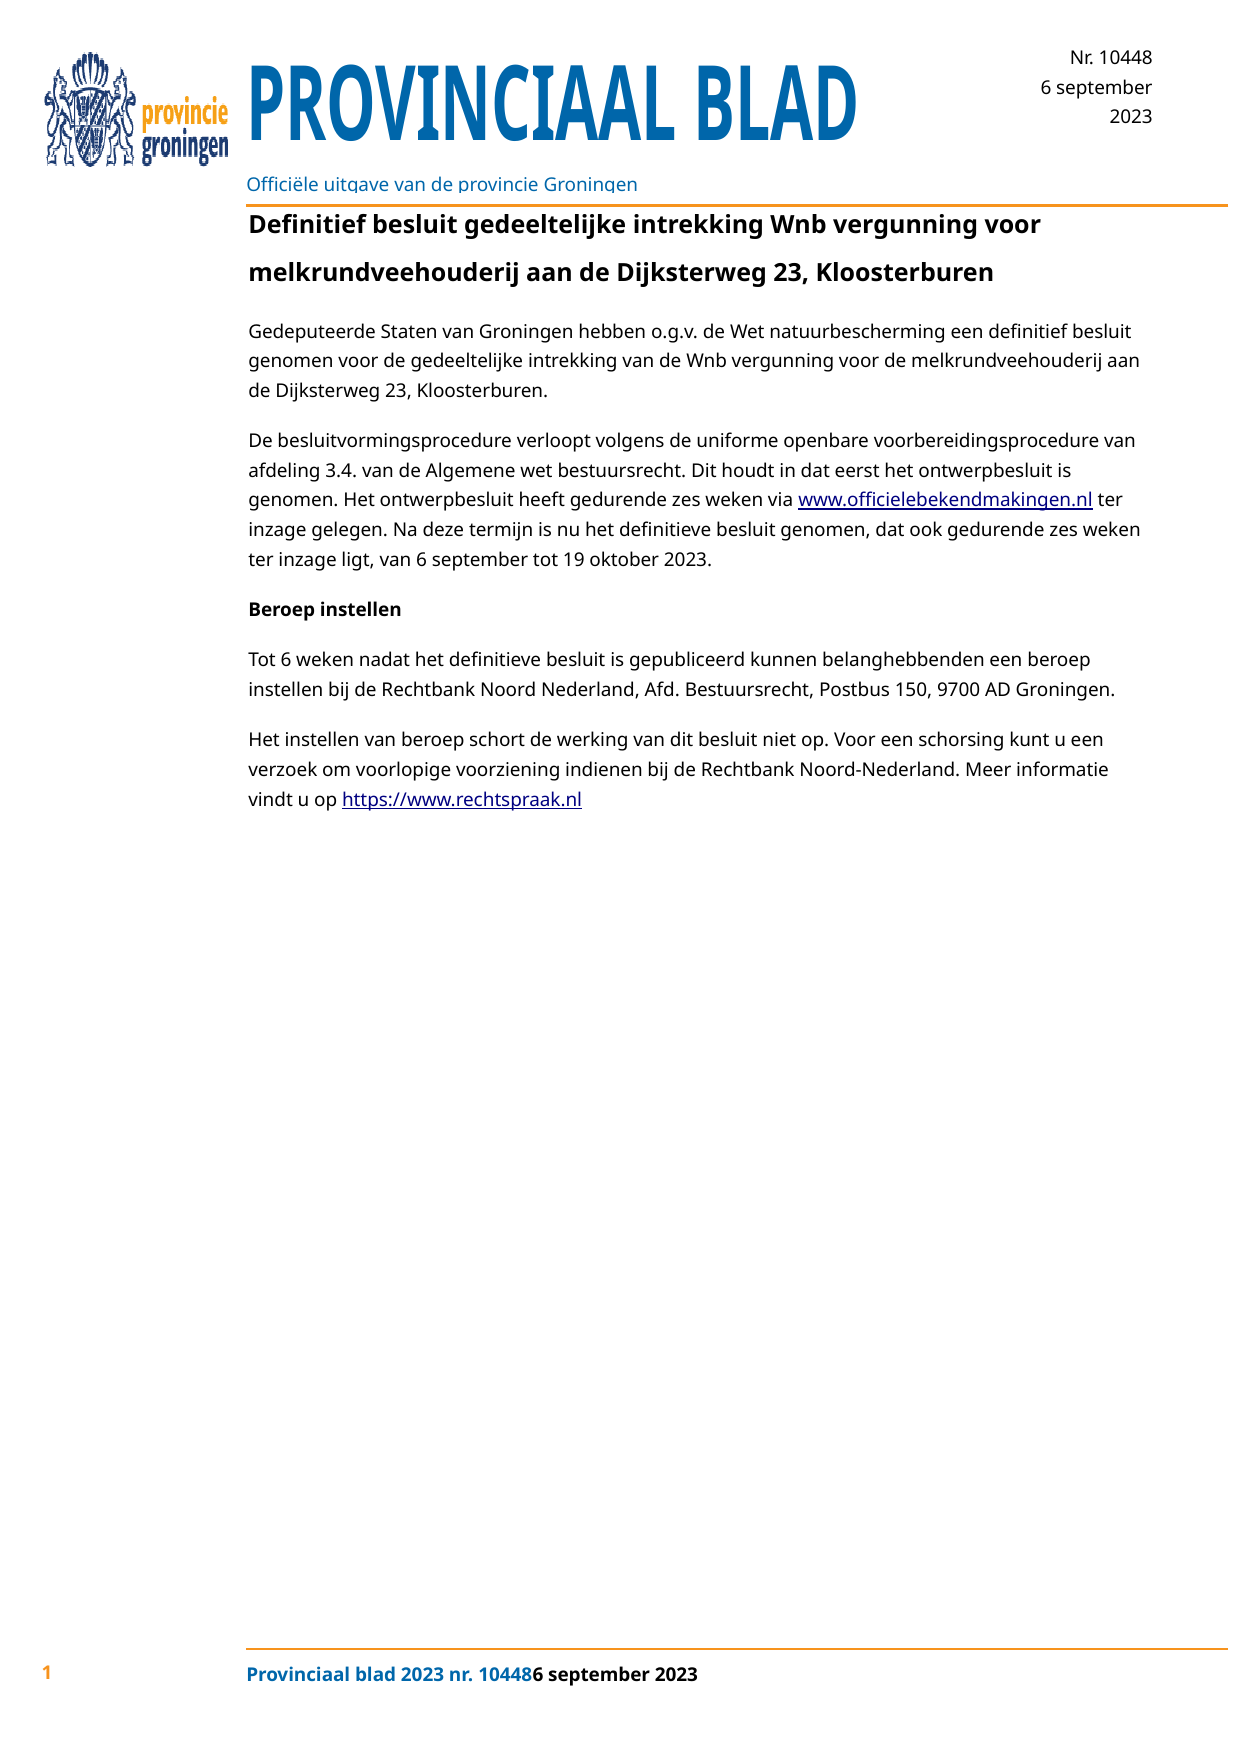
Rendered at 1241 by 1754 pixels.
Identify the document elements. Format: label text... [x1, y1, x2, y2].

text Tot 6 weken nadat het definitieve besluit is gepubliceerd kunnen belanghebbenden een beroep instellen bij de Rechtbank Noord Nederland, Afd. Bestuursrecht, Postbus 150, 9700 AD Groningen. [248, 647, 1152, 702]
text De besluitvormingsprocedure verloopt volgens de uniforme openbare voorbereidingsprocedure van afdeling 3.4. van de Algemene wet bestuursrecht. Dit houdt in dat eerst het ontwerpbesluit is genomen. Het ontwerpbesluit heeft gedurende zes weken via www.officielebekendmakingen.nl ter inzage gelegen. Na deze termijn is nu het definitieve besluit genomen, dat ook gedurende zes weken ter inzage ligt, van 6 september tot 19 oktober 2023. [248, 427, 1152, 572]
text Definitief besluit gedeeltelijke intrekking Wnb vergunning voor melkrundveehouderij aan de Dijksterweg 23, Kloosterburen [248, 207, 1152, 288]
text Gedeputeerde Staten van Groningen hebben o.g.v. de Wet natuurbescherming een definitief besluit genomen voor de gedeeltelijke intrekking van de Wnb vergunning voor de melkrundveehouderij aan de Dijksterweg 23, Kloosterburen. [248, 318, 1152, 403]
text Beroep instellen [248, 596, 1152, 622]
text Het instellen van beroep schort de werking van dit besluit niet op. Voor een schorsing kunt u een verzoek om voorlopige voorziening indienen bij de Rechtbank Noord-Nederland. Meer informatie vindt u op https://www.rechtspraak.nl [248, 727, 1152, 812]
picture [41, 47, 231, 172]
